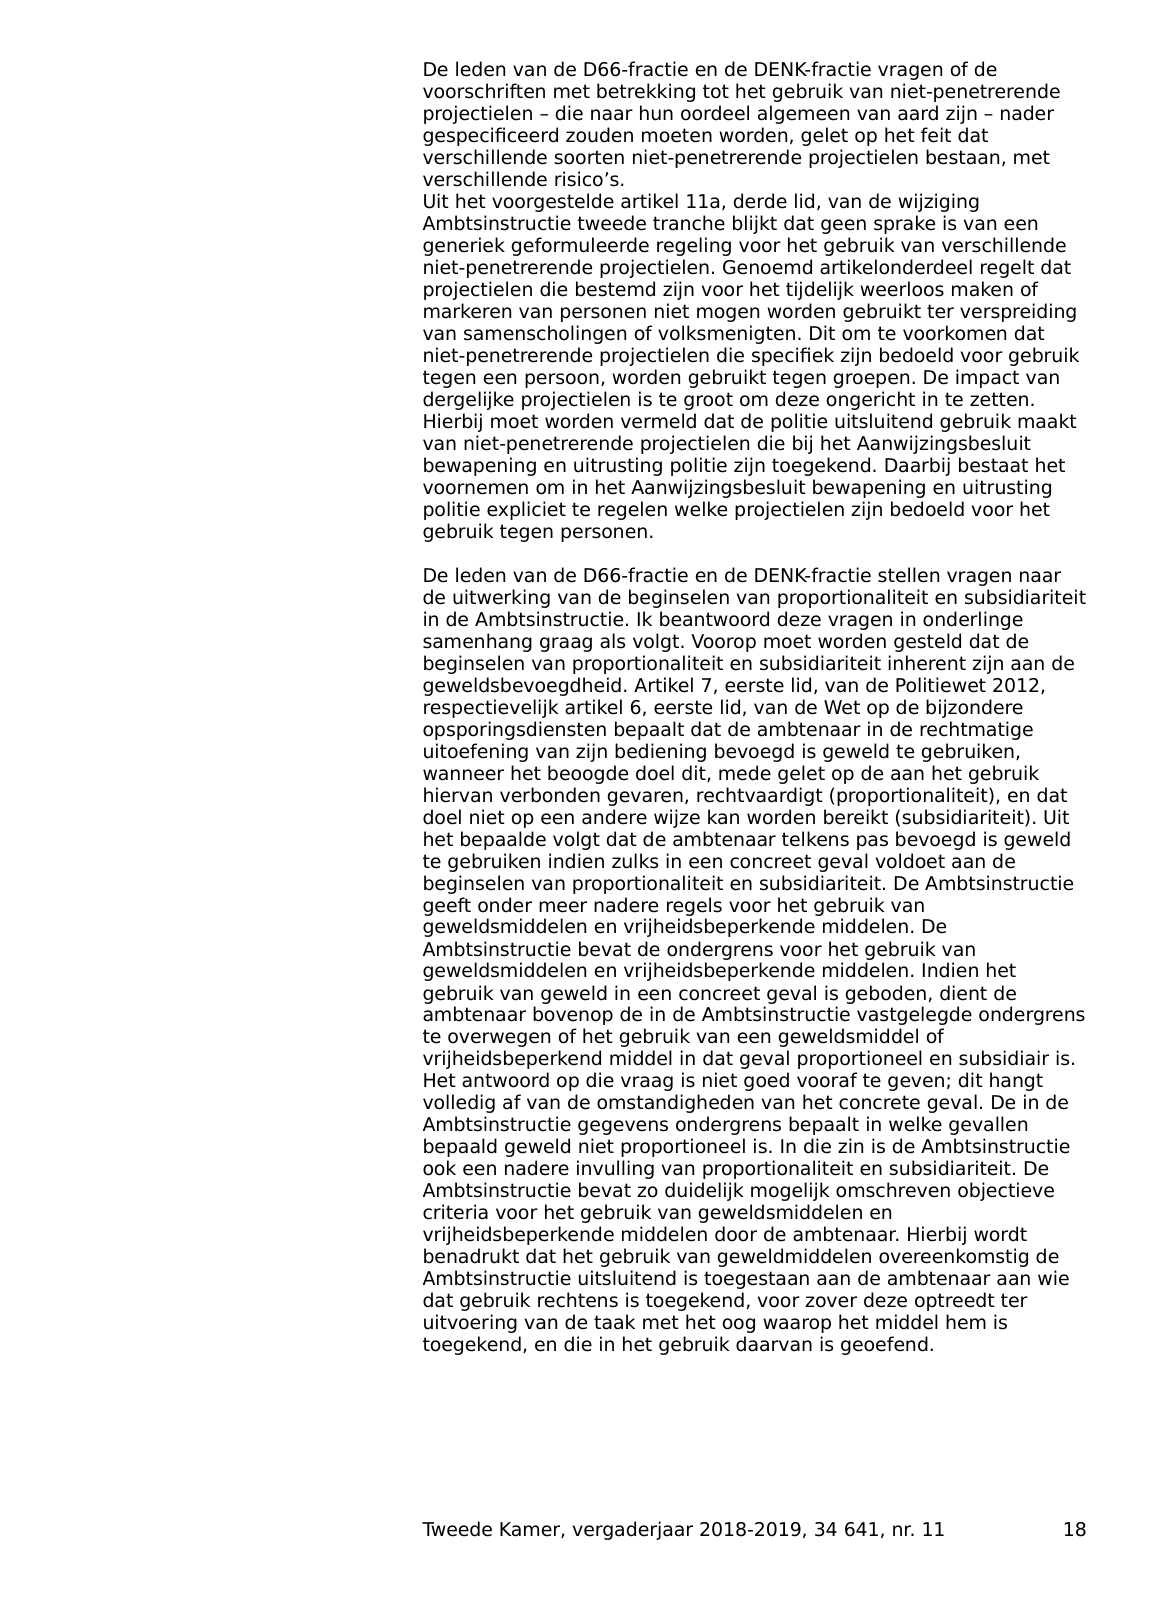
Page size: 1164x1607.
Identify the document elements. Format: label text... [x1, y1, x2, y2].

text Uit het voorgestelde artikel 11a, derde lid, van de wijziging Ambtsinstructie tweede tranche blijkt dat geen sprake is van een generiek geformuleerde regeling voor het gebruik van verschillende niet-penetrerende projectielen. Genoemd artikelonderdeel regelt dat projectielen die bestemd zijn voor het tijdelijk weerloos maken of markeren van personen niet mogen worden gebruikt ter verspreiding van samenscholingen of volksmenigten. Dit om te voorkomen dat niet-penetrerende projectielen die specifiek zijn bedoeld voor gebruik tegen een persoon, worden gebruikt tegen groepen. De impact van dergelijke projectielen is te groot om deze ongericht in te zetten. Hierbij moet worden vermeld dat de politie uitsluitend gebruik maakt van niet-penetrerende projectielen die bij het Aanwijzingsbesluit bewapening en uitrusting politie zijn toegekend. Daarbij bestaat het voornemen om in het Aanwijzingsbesluit bewapening en uitrusting politie expliciet te regelen welke projectielen zijn bedoeld voor het gebruik tegen personen. [422, 191, 1087, 543]
text De leden van de D66-fractie en de DENK-fractie vragen of de voorschriften met betrekking tot het gebruik van niet-penetrerende projectielen – die naar hun oordeel algemeen van aard zijn – nader gespecificeerd zouden moeten worden, gelet op het feit dat verschillende soorten niet-penetrerende projectielen bestaan, met verschillende risico’s. [422, 59, 1087, 191]
text De leden van de D66-fractie en de DENK-fractie stellen vragen naar de uitwerking van de beginselen van proportionaliteit en subsidiariteit in de Ambtsinstructie. Ik beantwoord deze vragen in onderlinge samenhang graag als volgt. Voorop moet worden gesteld dat de beginselen van proportionaliteit en subsidiariteit inherent zijn aan de geweldsbevoegdheid. Artikel 7, eerste lid, van de Politiewet 2012, respectievelijk artikel 6, eerste lid, van de Wet op de bijzondere opsporingsdiensten bepaalt dat de ambtenaar in de rechtmatige uitoefening van zijn bediening bevoegd is geweld te gebruiken, wanneer het beoogde doel dit, mede gelet op de aan het gebruik hiervan verbonden gevaren, rechtvaardigt (proportionaliteit), en dat doel niet op een andere wijze kan worden bereikt (subsidiariteit). Uit het bepaalde volgt dat de ambtenaar telkens pas bevoegd is geweld te gebruiken indien zulks in een concreet geval voldoet aan de beginselen van proportionaliteit en subsidiariteit. De Ambtsinstructie geeft onder meer nadere regels voor het gebruik van geweldsmiddelen en vrijheidsbeperkende middelen. De Ambtsinstructie bevat de ondergrens voor het gebruik van geweldsmiddelen en vrijheidsbeperkende middelen. Indien het gebruik van geweld in een concreet geval is geboden, dient de ambtenaar bovenop de in de Ambtsinstructie vastgelegde ondergrens te overwegen of het gebruik van een geweldsmiddel of vrijheidsbeperkend middel in dat geval proportioneel en subsidiair is. Het antwoord op die vraag is niet goed vooraf te geven; dit hangt volledig af van de omstandigheden van het concrete geval. De in de Ambtsinstructie gegevens ondergrens bepaalt in welke gevallen bepaald geweld niet proportioneel is. In die zin is de Ambtsinstructie ook een nadere invulling van proportionaliteit en subsidiariteit. De Ambtsinstructie bevat zo duidelijk mogelijk omschreven objectieve criteria voor het gebruik van geweldsmiddelen en vrijheidsbeperkende middelen door de ambtenaar. Hierbij wordt benadrukt dat het gebruik van geweldmiddelen overeenkomstig de Ambtsinstructie uitsluitend is toegestaan aan de ambtenaar aan wie dat gebruik rechtens is toegekend, voor zover deze optreedt ter uitvoering van de taak met het oog waarop het middel hem is toegekend, en die in het gebruik daarvan is geoefend. [422, 565, 1087, 1356]
